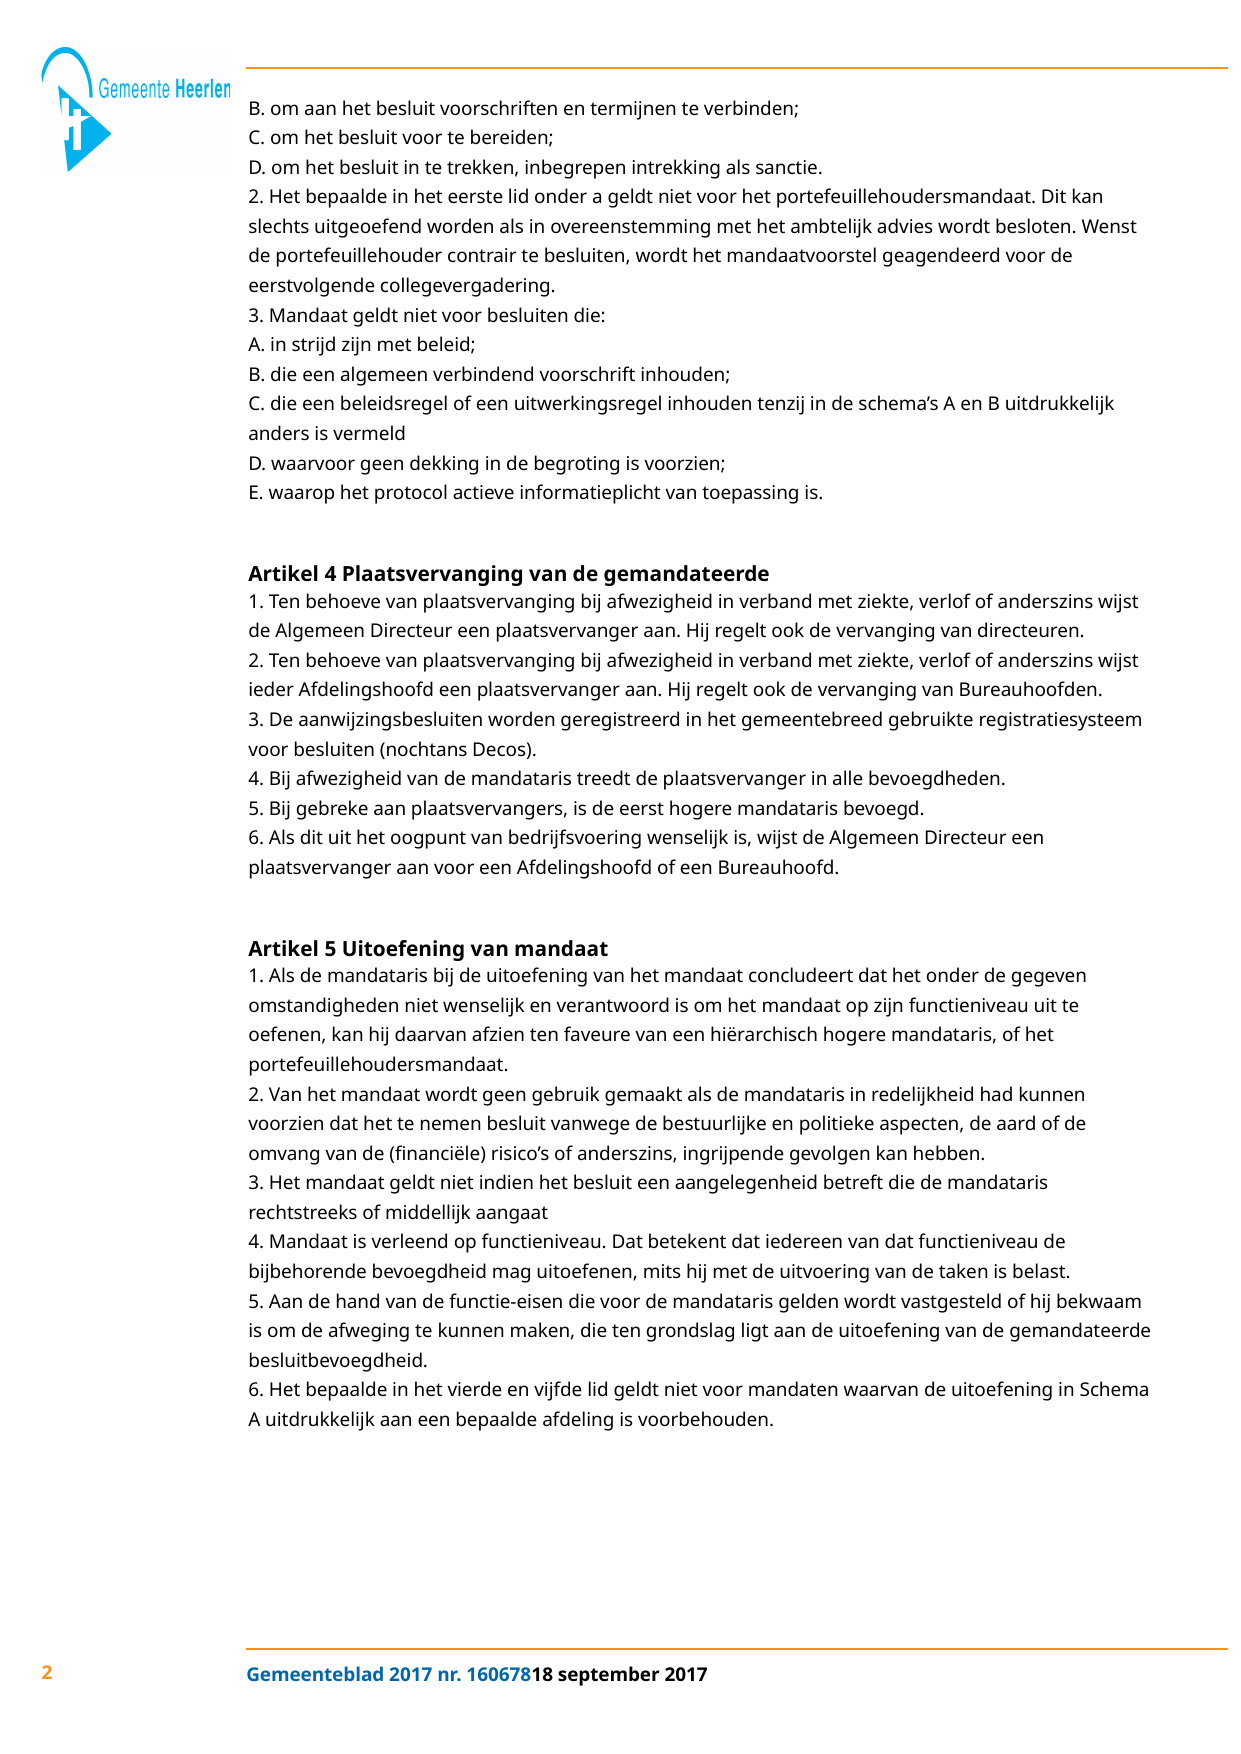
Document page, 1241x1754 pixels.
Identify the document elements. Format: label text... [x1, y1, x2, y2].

text 2. Ten behoeve van plaatsvervanging bij afwezigheid in verband met ziekte, verlof of anderszins wijst ieder Afdelingshoofd een plaatsvervanger aan. Hij regelt ook de vervanging van Bureauhoofden. [248, 647, 1152, 702]
text B. die een algemeen verbindend voorschrift inhouden; [248, 361, 1152, 387]
text D. waarvoor geen dekking in de begroting is voorzien; [248, 450, 1152, 476]
text 1. Als de mandataris bij de uitoefening van het mandaat concludeert dat het onder de gegeven omstandigheden niet wenselijk en verantwoord is om het mandaat op zijn functieniveau uit te oefenen, kan hij daarvan afzien ten faveure van een hiërarchisch hogere mandataris, of het portefeuillehoudersmandaat. [248, 962, 1152, 1077]
text 3. Mandaat geldt niet voor besluiten die: [248, 302, 1152, 328]
text 3. Het mandaat geldt niet indien het besluit een aangelegenheid betreft die de mandataris rechtstreeks of middellijk aangaat [248, 1169, 1152, 1225]
text 6. Als dit uit het oogpunt van bedrijfsvoering wenselijk is, wijst de Algemeen Directeur een plaatsvervanger aan voor een Afdelingshoofd of een Bureauhoofd. [248, 824, 1152, 880]
text 4. Bij afwezigheid van de mandataris treedt de plaatsvervanger in alle bevoegdheden. [248, 765, 1152, 791]
text 2. Het bepaalde in het eerste lid onder a geldt niet voor het portefeuillehoudersmandaat. Dit kan slechts uitgeoefend worden als in overeenstemming met het ambtelijk advies wordt besloten. Wenst de portefeuillehouder contrair te besluiten, wordt het mandaatvoorstel geagendeerd voor de eerstvolgende collegevergadering. [248, 183, 1152, 298]
text Artikel 5 Uitoefening van mandaat [248, 934, 1152, 962]
text C. die een beleidsregel of een uitwerkingsregel inhouden tenzij in de schema’s A en B uitdrukkelijk anders is vermeld [248, 391, 1152, 446]
text 5. Bij gebreke aan plaatsvervangers, is de eerst hogere mandataris bevoegd. [248, 795, 1152, 821]
picture [41, 47, 58, 70]
text D. om het besluit in te trekken, inbegrepen intrekking als sanctie. [248, 154, 1152, 180]
text E. waarop het protocol actieve informatieplicht van toepassing is. [248, 479, 1152, 505]
text Artikel 4 Plaatsvervanging van de gemandateerde [248, 559, 1152, 588]
text C. om het besluit voor te bereiden; [248, 124, 1152, 150]
text B. om aan het besluit voorschriften en termijnen te verbinden; [248, 95, 1152, 121]
text A. in strijd zijn met beleid; [248, 331, 1152, 357]
text 3. De aanwijzingsbesluiten worden geregistreerd in het gemeentebreed gebruikte registratiesysteem voor besluiten (nochtans Decos). [248, 706, 1152, 761]
text 4. Mandaat is verleend op functieniveau. Dat betekent dat iedereen van dat functieniveau de bijbehorende bevoegdheid mag uitoefenen, mits hij met de uitvoering van de taken is belast. [248, 1229, 1152, 1284]
picture [41, 47, 231, 172]
text 2. Van het mandaat wordt geen gebruik gemaakt als de mandataris in redelijkheid had kunnen voorzien dat het te nemen besluit vanwege de bestuurlijke en politieke aspecten, de aard of de omvang van de (financiële) risico’s of anderszins, ingrijpende gevolgen kan hebben. [248, 1081, 1152, 1166]
text 6. Het bepaalde in het vierde en vijfde lid geldt niet voor mandaten waarvan de uitoefening in Schema A uitdrukkelijk aan een bepaalde afdeling is voorbehouden. [248, 1377, 1152, 1432]
text 1. Ten behoeve van plaatsvervanging bij afwezigheid in verband met ziekte, verlof of anderszins wijst de Algemeen Directeur een plaatsvervanger aan. Hij regelt ook de vervanging van directeuren. [248, 588, 1152, 643]
text 5. Aan de hand van de functie-eisen die voor de mandataris gelden wordt vastgesteld of hij bekwaam is om de afweging te kunnen maken, die ten grondslag ligt aan de uitoefening van de gemandateerde besluitbevoegdheid. [248, 1288, 1152, 1373]
